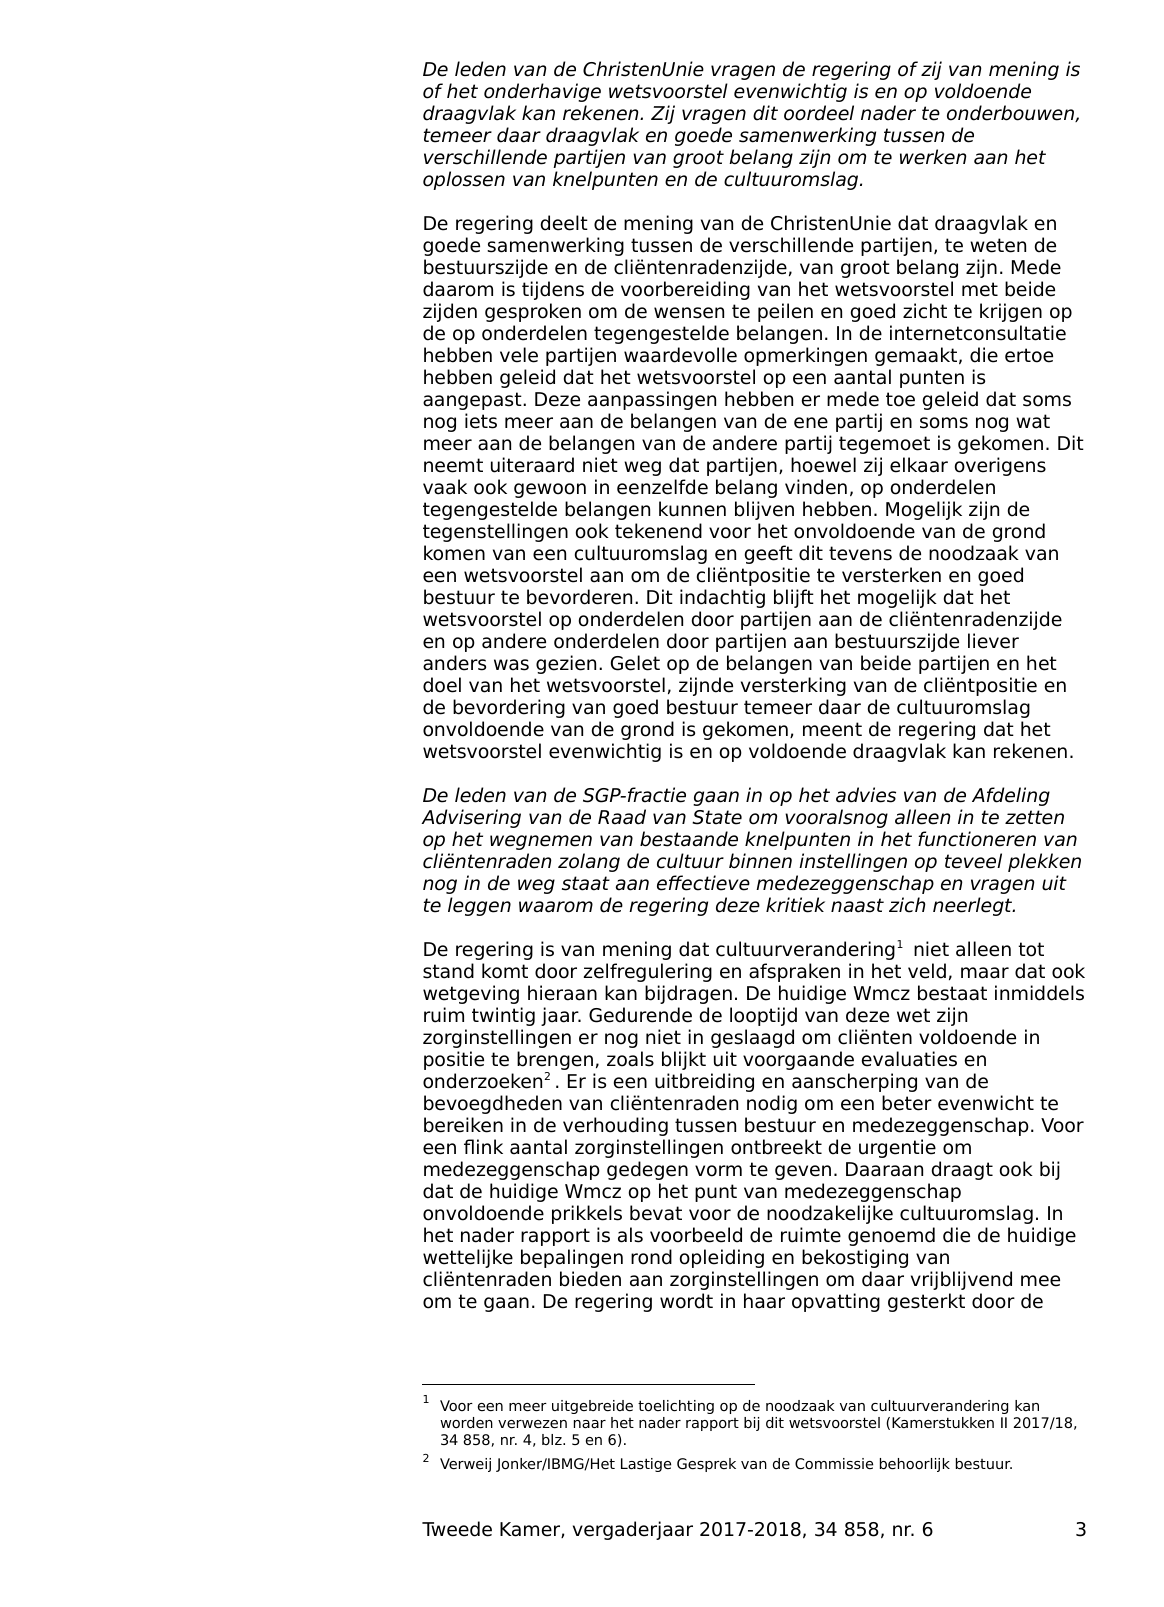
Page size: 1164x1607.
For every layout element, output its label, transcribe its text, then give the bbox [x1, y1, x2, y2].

text De regering is van mening dat cultuurverandering niet alleen tot stand komt door zelfregulering en afspraken in het veld, maar dat ook wetgeving hieraan kan bijdragen. De huidige Wmcz bestaat inmiddels ruim twintig jaar. Gedurende de looptijd van deze wet zijn zorginstellingen er nog niet in geslaagd om cliënten voldoende in positie te brengen, zoals blijkt uit voorgaande evaluaties en onderzoeken. Er is een uitbreiding en aanscherping van de bevoegdheden van cliëntenraden nodig om een beter evenwicht te bereiken in de verhouding tussen bestuur en medezeggenschap. Voor een flink aantal zorginstellingen ontbreekt de urgentie om medezeggenschap gedegen vorm te geven. Daaraan draagt ook bij dat de huidige Wmcz op het punt van medezeggenschap onvoldoende prikkels bevat voor de noodzakelijke cultuuromslag. In het nader rapport is als voorbeeld de ruimte genoemd die de huidige wettelijke bepalingen rond opleiding en bekostiging van cliëntenraden bieden aan zorginstellingen om daar vrijblijvend mee om te gaan. De regering wordt in haar opvatting gesterkt door de [422, 939, 1087, 1312]
text Voor een meer uitgebreide toelichting op de noodzaak van cultuurverandering kan worden verwezen naar het nader rapport bij dit wetsvoorstel (Kamerstukken II 2017/18, 34 858, nr. 4, blz. 5 en 6). [422, 1393, 1087, 1449]
text Verweij Jonker/IBMG/Het Lastige Gesprek van de Commissie behoorlijk bestuur. [422, 1452, 1087, 1474]
text De leden van de SGP-fractie gaan in op het advies van de Afdeling Advisering van de Raad van State om vooralsnog alleen in te zetten op het wegnemen van bestaande knelpunten in het functioneren van cliëntenraden zolang de cultuur binnen instellingen op teveel plekken nog in de weg staat aan effectieve medezeggenschap en vragen uit te leggen waarom de regering deze kritiek naast zich neerlegt. [422, 785, 1087, 917]
text De regering deelt de mening van de ChristenUnie dat draagvlak en goede samenwerking tussen de verschillende partijen, te weten de bestuurszijde en de cliëntenradenzijde, van groot belang zijn. Mede daarom is tijdens de voorbereiding van het wetsvoorstel met beide zijden gesproken om de wensen te peilen en goed zicht te krijgen op de op onderdelen tegengestelde belangen. In de internetconsultatie hebben vele partijen waardevolle opmerkingen gemaakt, die ertoe hebben geleid dat het wetsvoorstel op een aantal punten is aangepast. Deze aanpassingen hebben er mede toe geleid dat soms nog iets meer aan de belangen van de ene partij en soms nog wat meer aan de belangen van de andere partij tegemoet is gekomen. Dit neemt uiteraard niet weg dat partijen, hoewel zij elkaar overigens vaak ook gewoon in eenzelfde belang vinden, op onderdelen tegengestelde belangen kunnen blijven hebben. Mogelijk zijn de tegenstellingen ook tekenend voor het onvoldoende van de grond komen van een cultuuromslag en geeft dit tevens de noodzaak van een wetsvoorstel aan om de cliëntpositie te versterken en goed bestuur te bevorderen. Dit indachtig blijft het mogelijk dat het wetsvoorstel op onderdelen door partijen aan de cliëntenradenzijde en op andere onderdelen door partijen aan bestuurszijde liever anders was gezien. Gelet op de belangen van beide partijen en het doel van het wetsvoorstel, zijnde versterking van de cliëntpositie en de bevordering van goed bestuur temeer daar de cultuuromslag onvoldoende van de grond is gekomen, meent de regering dat het wetsvoorstel evenwichtig is en op voldoende draagvlak kan rekenen. [422, 213, 1087, 763]
text De leden van de ChristenUnie vragen de regering of zij van mening is of het onderhavige wetsvoorstel evenwichtig is en op voldoende draagvlak kan rekenen. Zij vragen dit oordeel nader te onderbouwen, temeer daar draagvlak en goede samenwerking tussen de verschillende partijen van groot belang zijn om te werken aan het oplossen van knelpunten en de cultuuromslag. [422, 59, 1087, 191]
